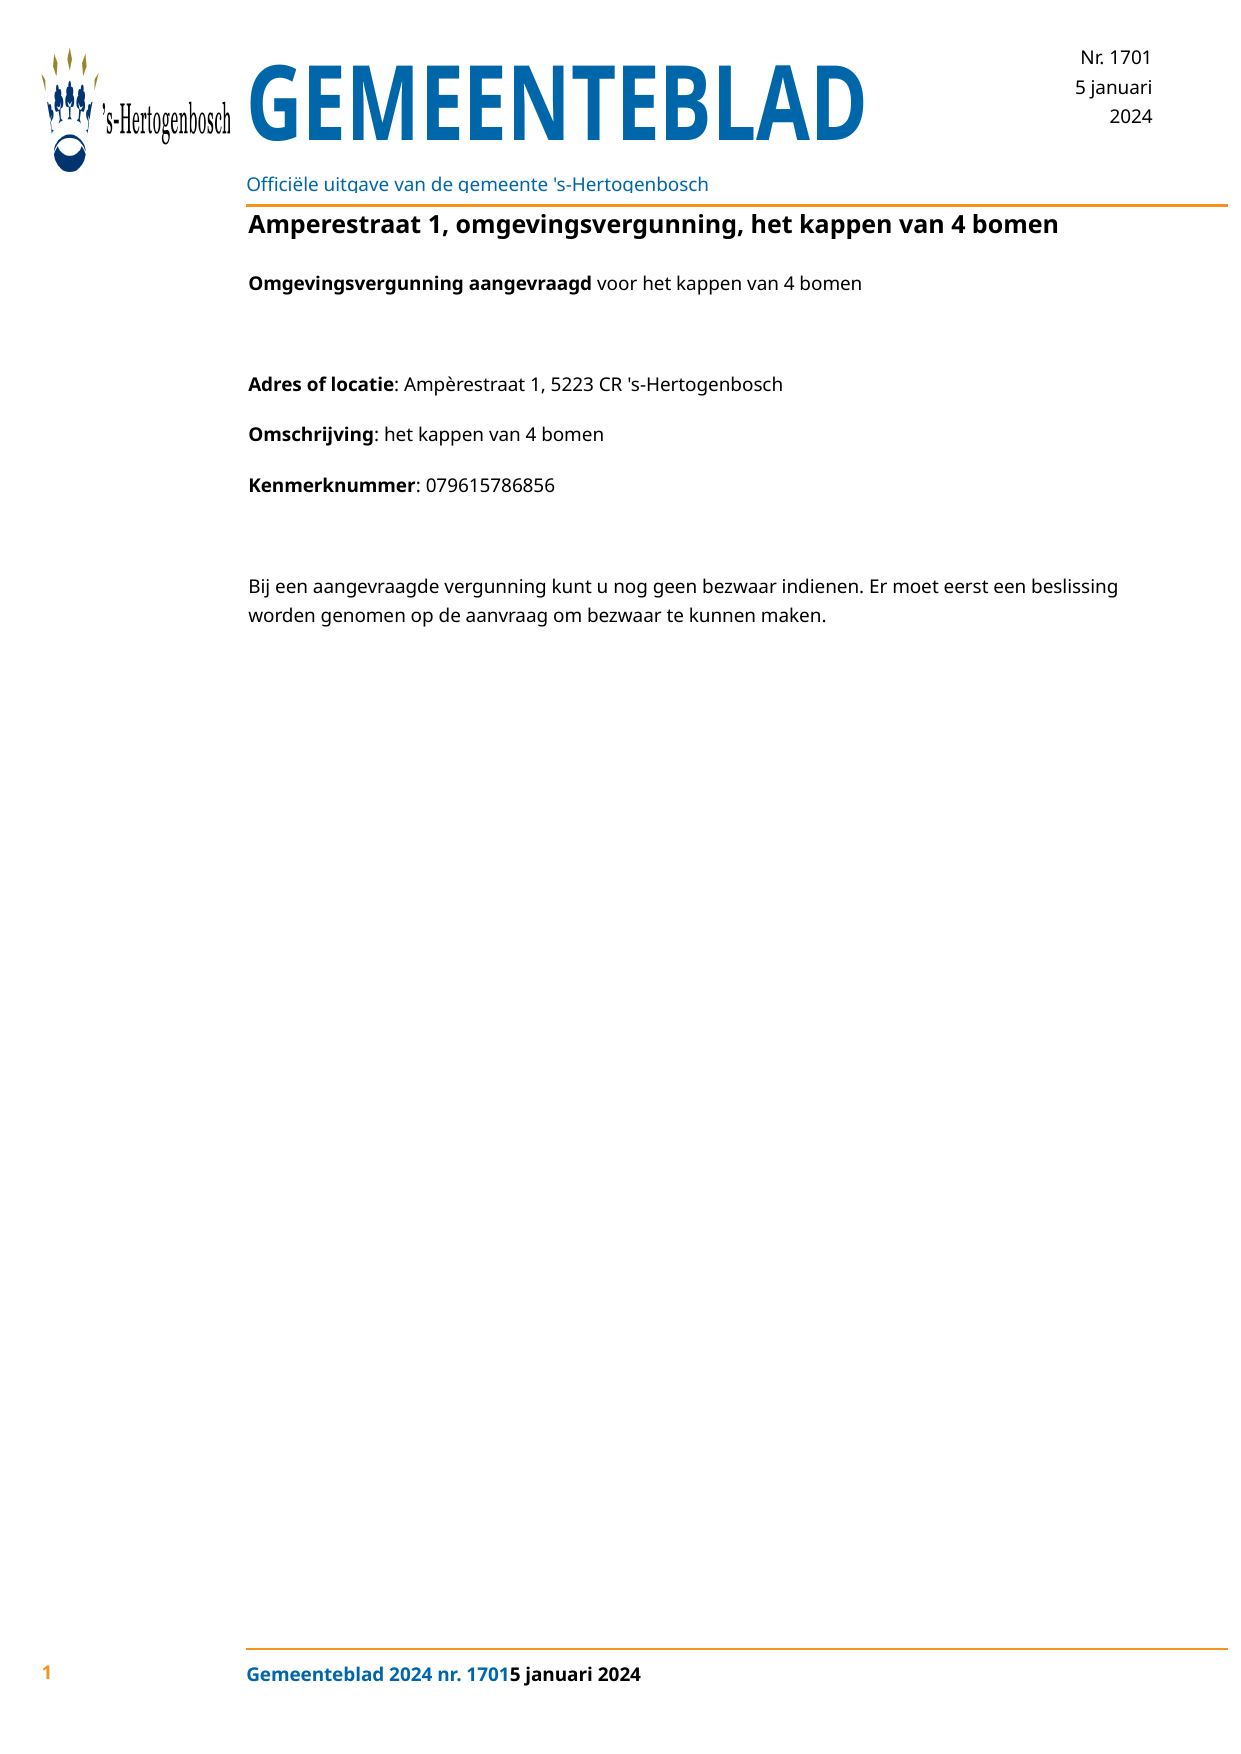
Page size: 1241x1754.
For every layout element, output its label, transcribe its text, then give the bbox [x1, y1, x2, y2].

text Omgevingsvergunning aangevraagd voor het kappen van 4 bomen [248, 270, 1152, 296]
text Kenmerknummer: 079615786856 [248, 472, 1152, 498]
text Bij een aangevraagde vergunning kunt u nog geen bezwaar indienen. Er moet eerst een beslissing worden genomen op de aanvraag om bezwaar te kunnen maken. [248, 573, 1152, 628]
picture [41, 47, 231, 172]
text Amperestraat 1, omgevingsvergunning, het kappen van 4 bomen [248, 207, 1152, 241]
text Omschrijving: het kappen van 4 bomen [248, 422, 1152, 447]
text Adres of locatie: Ampèrestraat 1, 5223 CR 's-Hertogenbosch [248, 371, 1152, 397]
